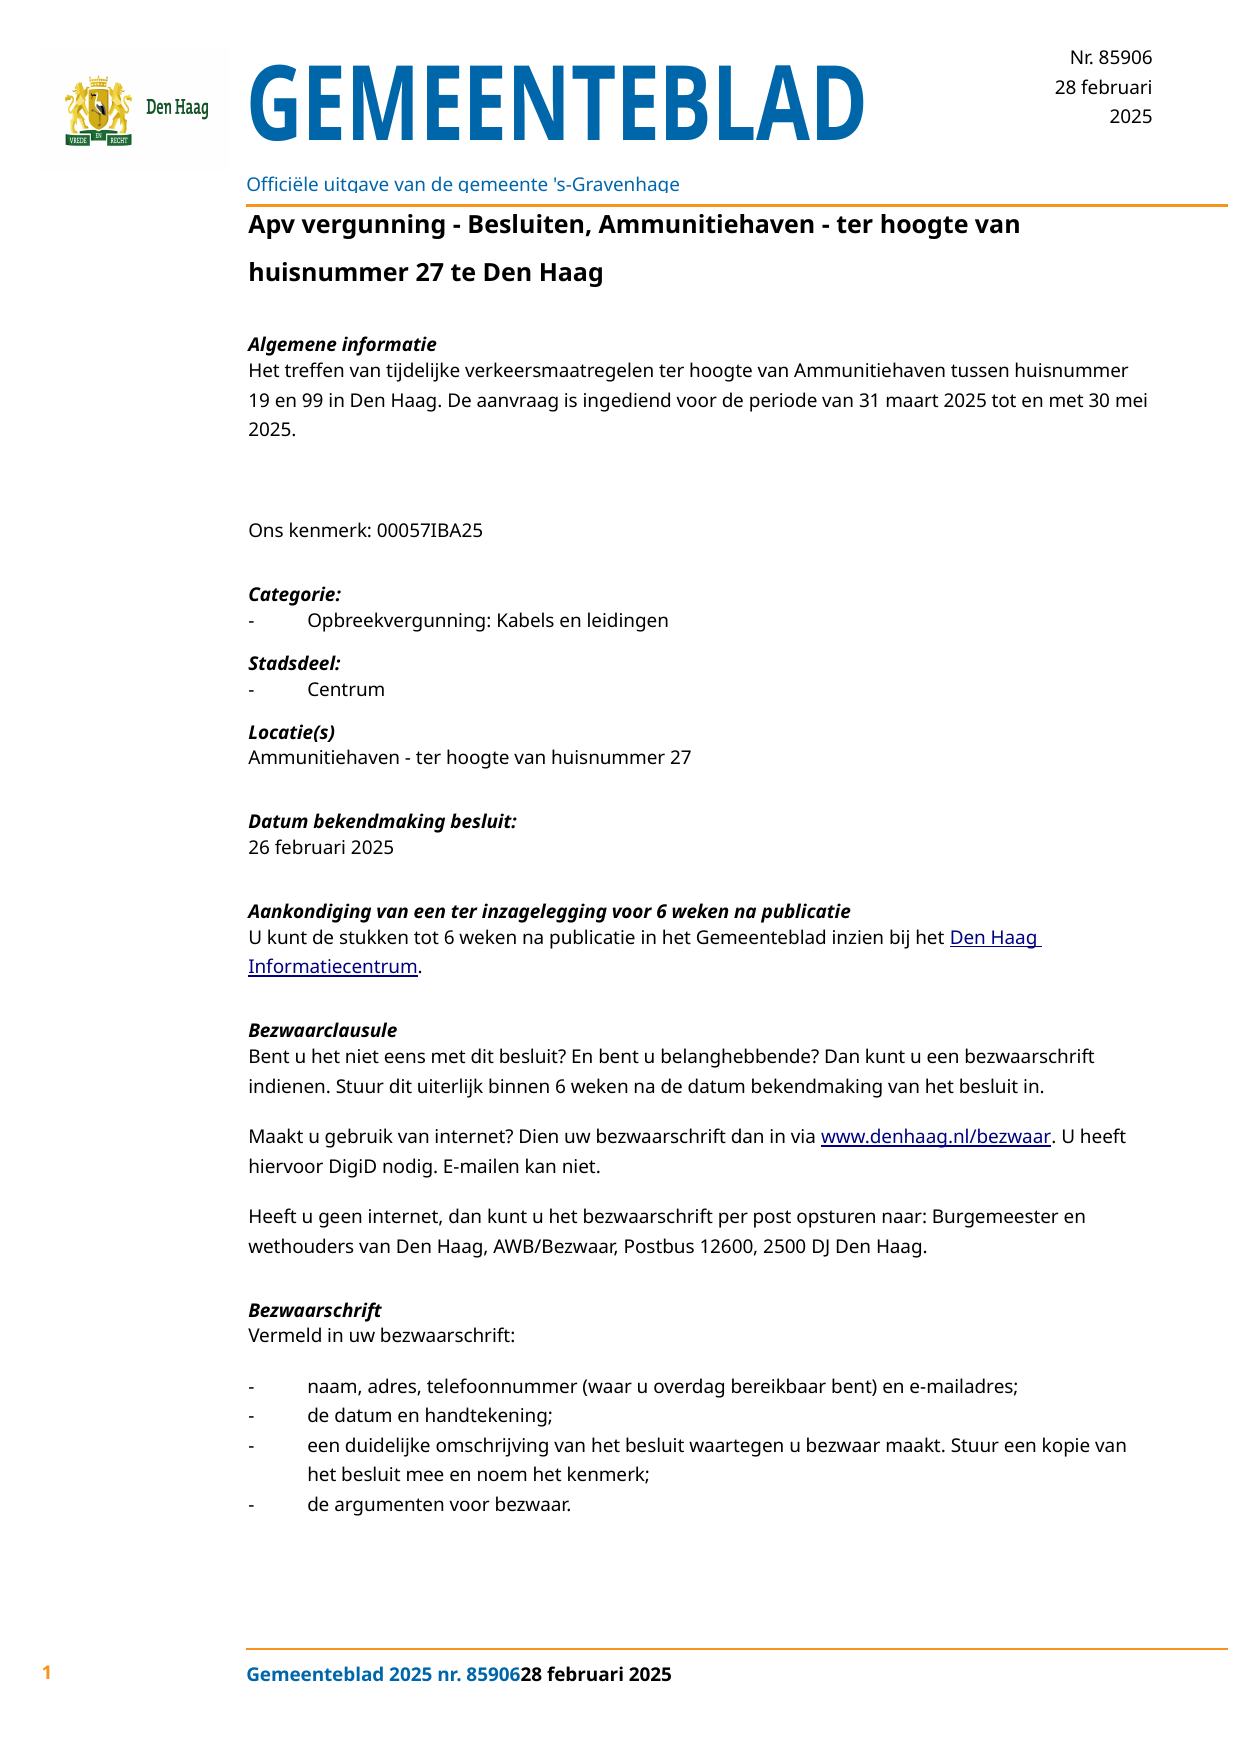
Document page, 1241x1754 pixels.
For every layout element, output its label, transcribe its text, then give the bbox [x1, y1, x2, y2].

text Bezwaarschrift [248, 1297, 1152, 1322]
list een duidelijke omschrijving van het besluit waartegen u bezwaar maakt. Stuur een kopie van het besluit mee en noem het kenmerk; [248, 1432, 1152, 1487]
text Algemene informatie [248, 331, 1152, 357]
text Datum bekendmaking besluit: [248, 808, 1152, 834]
list Opbreekvergunning: Kabels en leidingen [248, 607, 1152, 633]
text Stadsdeel: [248, 650, 1152, 676]
text Maakt u gebruik van internet? Dien uw bezwaarschrift dan in via www.denhaag.nl/bezwaar. U heeft hiervoor DigiD nodig. E-mailen kan niet. [248, 1123, 1152, 1178]
picture [41, 47, 231, 172]
text Het treffen van tijdelijke verkeersmaatregelen ter hoogte van Ammunitiehaven tussen huisnummer 19 en 99 in Den Haag. De aanvraag is ingediend voor de periode van 31 maart 2025 tot en met 30 mei 2025. [248, 357, 1152, 442]
text Vermeld in uw bezwaarschrift: [248, 1322, 1152, 1348]
list naam, adres, telefoonnummer (waar u overdag bereikbaar bent) en e-mailadres; [248, 1373, 1152, 1399]
text Ons kenmerk: 00057IBA25 [248, 517, 1152, 543]
list Centrum [248, 676, 1152, 701]
text U kunt de stukken tot 6 weken na publicatie in het Gemeenteblad inzien bij het Den Haag Informatiecentrum. [248, 924, 1152, 979]
text Bent u het niet eens met dit besluit? En bent u belanghebbende? Dan kunt u een bezwaarschrift indienen. Stuur dit uiterlijk binnen 6 weken na de datum bekendmaking van het besluit in. [248, 1043, 1152, 1098]
text Ammunitiehaven - ter hoogte van huisnummer 27 [248, 744, 1152, 770]
text Heeft u geen internet, dan kunt u het bezwaarschrift per post opsturen naar: Burgemeester en wethouders van Den Haag, AWB/Bezwaar, Postbus 12600, 2500 DJ Den Haag. [248, 1203, 1152, 1258]
text Apv vergunning - Besluiten, Ammunitiehaven - ter hoogte van huisnummer 27 te Den Haag [248, 207, 1152, 288]
text Categorie: [248, 581, 1152, 607]
text Aankondiging van een ter inzagelegging voor 6 weken na publicatie [248, 898, 1152, 924]
text Bezwaarclausule [248, 1017, 1152, 1043]
text 26 februari 2025 [248, 834, 1152, 860]
text Locatie(s) [248, 719, 1152, 744]
list de datum en handtekening; [248, 1402, 1152, 1428]
list de argumenten voor bezwaar. [248, 1491, 1152, 1517]
